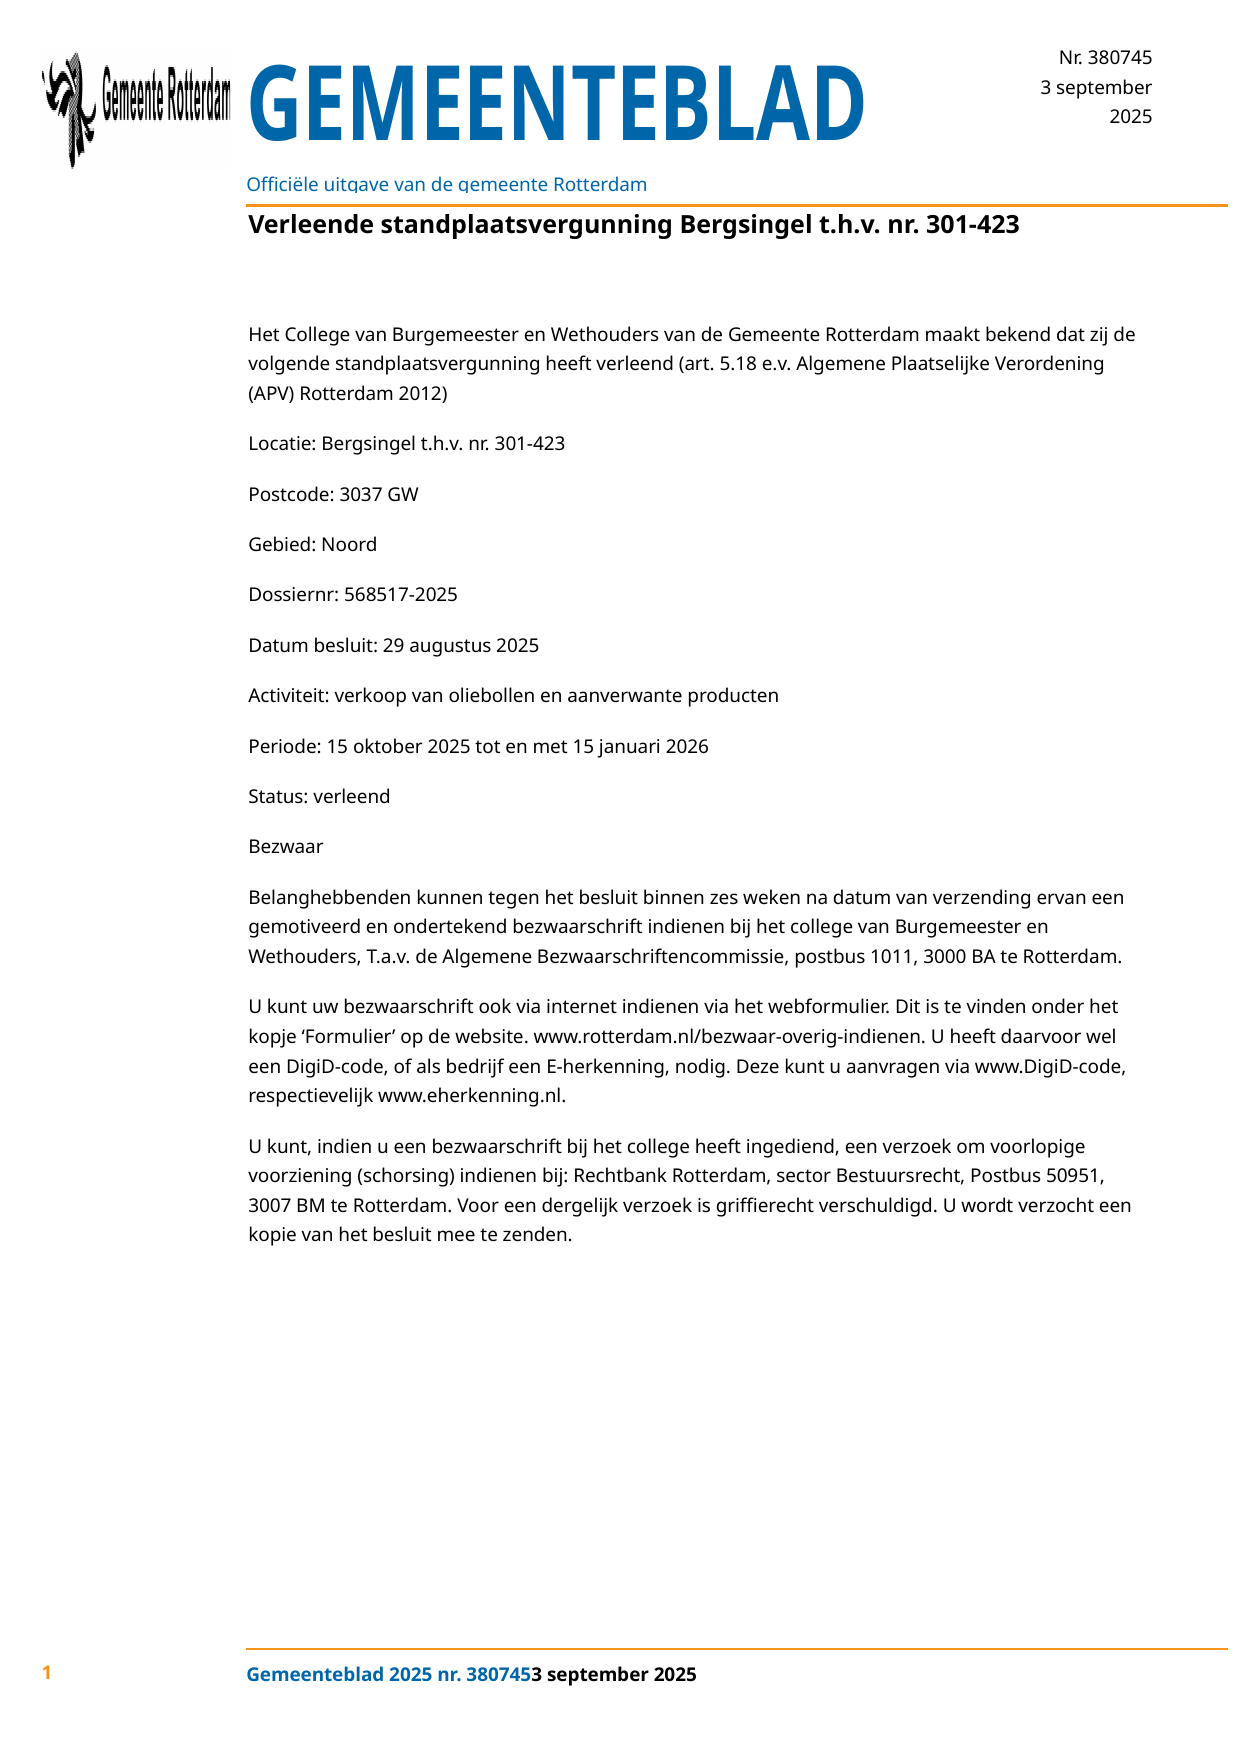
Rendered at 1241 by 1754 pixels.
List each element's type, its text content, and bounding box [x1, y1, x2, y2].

text Postcode: 3037 GW [248, 481, 1152, 506]
text Status: verleend [248, 783, 1152, 809]
text Dossiernr: 568517-2025 [248, 582, 1152, 607]
text Het College van Burgemeester en Wethouders van de Gemeente Rotterdam maakt bekend dat zij de volgende standplaatsvergunning heeft verleend (art. 5.18 e.v. Algemene Plaatselijke Verordening (APV) Rotterdam 2012) [248, 321, 1152, 406]
text Locatie: Bergsingel t.h.v. nr. 301-423 [248, 430, 1152, 456]
text Belanghebbenden kunnen tegen het besluit binnen zes weken na datum van verzending ervan een gemotiveerd en ondertekend bezwaarschrift indienen bij het college van Burgemeester en Wethouders, T.a.v. de Algemene Bezwaarschriftencommissie, postbus 1011, 3000 BA te Rotterdam. [248, 884, 1152, 969]
text Verleende standplaatsvergunning Bergsingel t.h.v. nr. 301-423 [248, 207, 1152, 241]
text Activiteit: verkoop van oliebollen en aanverwante producten [248, 682, 1152, 708]
text Periode: 15 oktober 2025 tot en met 15 januari 2026 [248, 733, 1152, 758]
text U kunt uw bezwaarschrift ook via internet indienen via het webformulier. Dit is te vinden onder het kopje ‘Formulier’ op de website. www.rotterdam.nl/bezwaar-overig-indienen. U heeft daarvoor wel een DigiD-code, of als bedrijf een E-herkenning, nodig. Deze kunt u aanvragen via www.DigiD-code, respectievelijk www.eherkenning.nl. [248, 994, 1152, 1108]
text Datum besluit: 29 augustus 2025 [248, 632, 1152, 658]
text Bezwaar [248, 834, 1152, 859]
text U kunt, indien u een bezwaarschrift bij het college heeft ingediend, een verzoek om voorlopige voorziening (schorsing) indienen bij: Rechtbank Rotterdam, sector Bestuursrecht, Postbus 50951, 3007 BM te Rotterdam. Voor een dergelijk verzoek is griffierecht verschuldigd. U wordt verzocht een kopie van het besluit mee te zenden. [248, 1133, 1152, 1247]
text Gebied: Noord [248, 531, 1152, 557]
picture [41, 47, 231, 172]
